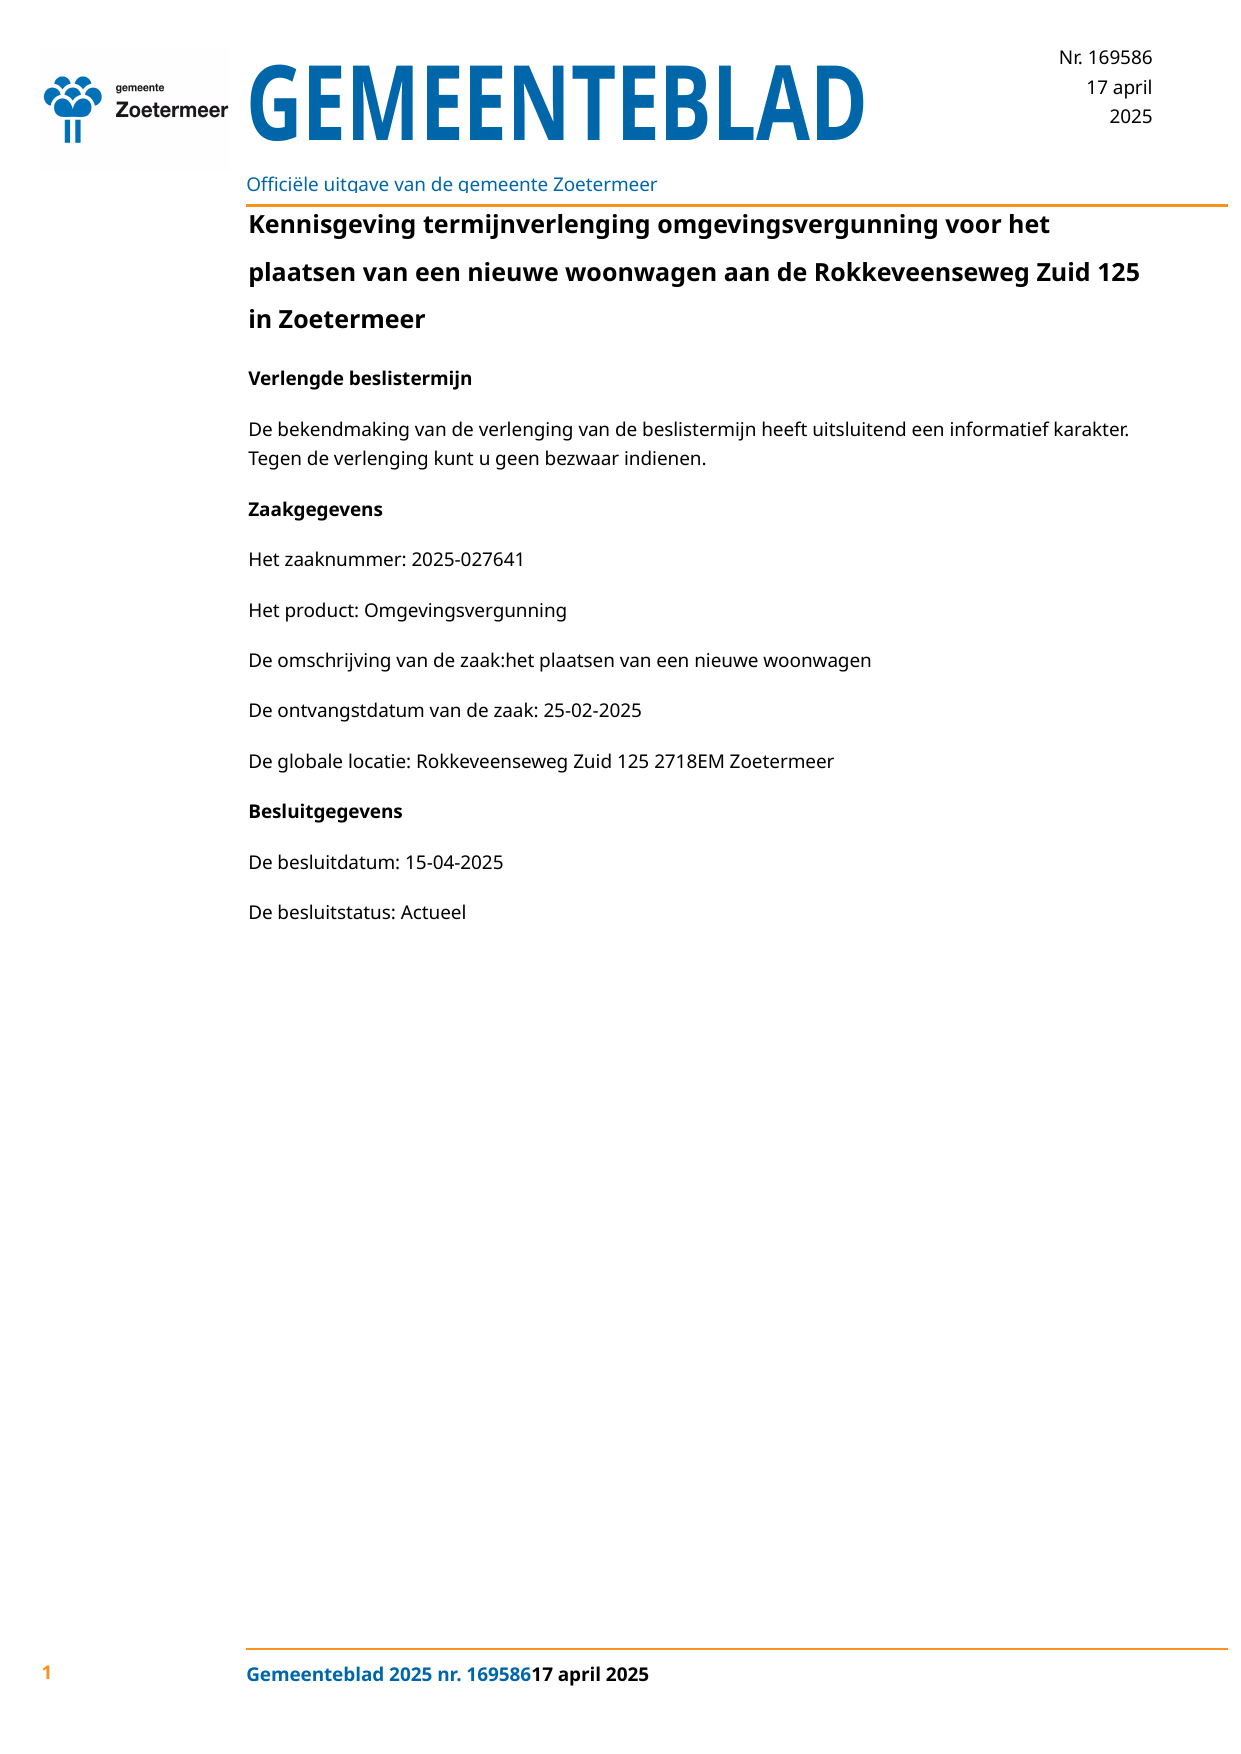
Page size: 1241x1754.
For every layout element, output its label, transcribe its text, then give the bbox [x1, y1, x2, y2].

picture [41, 47, 231, 172]
text Verlengde beslistermijn [248, 366, 1152, 391]
text Besluitgegevens [248, 798, 1152, 824]
text Het zaaknummer: 2025-027641 [248, 546, 1152, 572]
text De omschrijving van de zaak:het plaatsen van een nieuwe woonwagen [248, 647, 1152, 673]
text Kennisgeving termijnverlenging omgevingsvergunning voor het plaatsen van een nieuwe woonwagen aan de Rokkeveenseweg Zuid 125 in Zoetermeer [248, 207, 1152, 336]
text De besluitdatum: 15-04-2025 [248, 849, 1152, 874]
text De globale locatie: Rokkeveenseweg Zuid 125 2718EM Zoetermeer [248, 748, 1152, 774]
text Zaakgegevens [248, 496, 1152, 522]
text Het product: Omgevingsvergunning [248, 597, 1152, 622]
text De besluitstatus: Actueel [248, 899, 1152, 925]
text De ontvangstdatum van de zaak: 25-02-2025 [248, 698, 1152, 723]
text De bekendmaking van de verlenging van de beslistermijn heeft uitsluitend een informatief karakter. Tegen de verlenging kunt u geen bezwaar indienen. [248, 416, 1152, 471]
